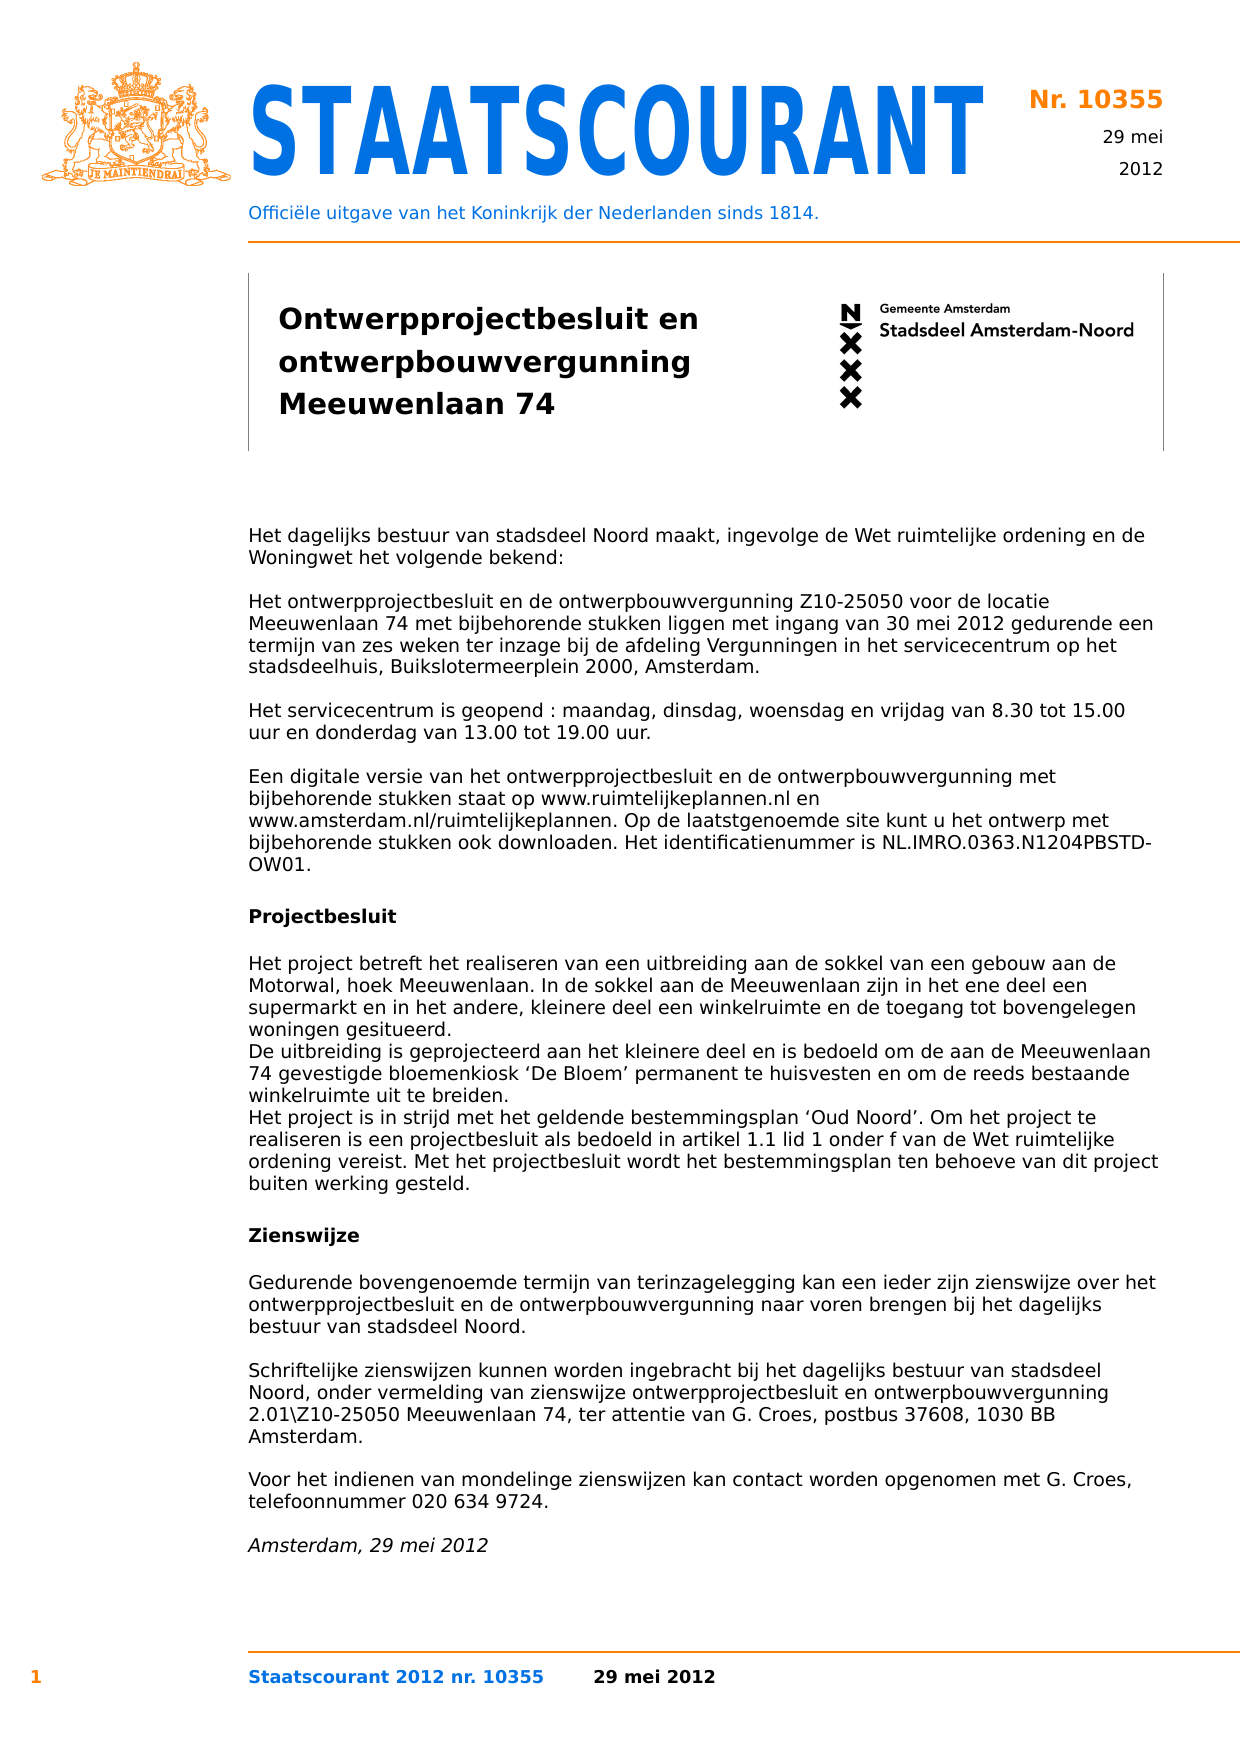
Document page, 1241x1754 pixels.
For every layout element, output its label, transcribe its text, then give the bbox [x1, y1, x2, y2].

text Het project betreft het realiseren van een uitbreiding aan de sokkel van een gebouw aan de Motorwal, hoek Meeuwenlaan. In de sokkel aan de Meeuwenlaan zijn in het ene deel een supermarkt en in het andere, kleinere deel een winkelruimte en de toegang tot bovengelegen woningen gesitueerd. [248, 953, 1163, 1041]
text De uitbreiding is geprojecteerd aan het kleinere deel en is bedoeld om de aan de Meeuwenlaan 74 gevestigde bloemenkiosk ‘De Bloem’ permanent te huisvesten en om de reeds bestaande winkelruimte uit te breiden. [248, 1041, 1163, 1107]
table_header [25, 62, 248, 241]
text Het servicecentrum is geopend : maandag, dinsdag, woensdag en vrijdag van 8.30 tot 15.00 uur en donderdag van 13.00 tot 19.00 uur. [248, 700, 1163, 744]
text Een digitale versie van het ontwerpprojectbesluit en de ontwerpbouwvergunning met bijbehorende stukken staat op www.ruimtelijkeplannen.nl en www.amsterdam.nl/ruimtelijkeplannen. Op de laatstgenoemde site kunt u het ontwerp met bijbehorende stukken ook downloaden. Het identificatienummer is NL.IMRO.0363.N1204PBSTD-OW01. [248, 766, 1163, 876]
table_cell Officiële uitgave van het Koninkrijk der Nederlanden sinds 1814. [248, 203, 1240, 241]
table_header STAATSCOURANT [248, 62, 998, 203]
text Het project is in strijd met het geldende bestemmingsplan ‘Oud Noord’. Om het project te realiseren is een projectbesluit als bedoeld in artikel 1.1 lid 1 onder f van de Wet ruimtelijke ordening vereist. Met het projectbesluit wordt het bestemmingsplan ten behoeve van dit project buiten werking gesteld. [248, 1107, 1163, 1195]
table_header Nr. 10355 [998, 62, 1240, 121]
text Gedurende bovengenoemde termijn van terinzagelegging kan een ieder zijn zienswijze over het ontwerpprojectbesluit en de ontwerpbouwvergunning naar voren brengen bij het dagelijks bestuur van stadsdeel Noord. [248, 1272, 1163, 1338]
text Amsterdam, 29 mei 2012 [248, 1535, 1163, 1557]
picture [838, 302, 1134, 409]
table_cell 2012 [998, 153, 1240, 203]
text Schriftelijke zienswijzen kunnen worden ingebracht bij het dagelijks bestuur van stadsdeel Noord, onder vermelding van zienswijze ontwerpprojectbesluit en ontwerpbouwvergunning 2.01\Z10-25050 Meeuwenlaan 74, ter attentie van G. Croes, postbus 37608, 1030 BB Amsterdam. [248, 1359, 1163, 1447]
text Het dagelijks bestuur van stadsdeel Noord maakt, ingevolge de Wet ruimtelijke ordening en de Woningwet het volgende bekend: [248, 525, 1163, 569]
picture [41, 62, 231, 186]
text Het ontwerpprojectbesluit en de ontwerpbouwvergunning Z10-25050 voor de locatie Meeuwenlaan 74 met bijbehorende stukken liggen met ingang van 30 mei 2012 gedurende een termijn van zes weken ter inzage bij de afdeling Vergunningen in het servicecentrum op het stadsdeelhuis, Buikslotermeerplein 2000, Amsterdam. [248, 591, 1163, 678]
subtitle Projectbesluit [248, 906, 1163, 928]
subtitle Ontwerpprojectbesluit en ontwerpbouwvergunning Meeuwenlaan 74 [249, 273, 1163, 451]
subtitle Zienswijze [248, 1225, 1163, 1247]
table_cell 29 mei [998, 121, 1240, 153]
text Voor het indienen van mondelinge zienswijzen kan contact worden opgenomen met G. Croes, telefoonnummer 020 634 9724. [248, 1469, 1163, 1513]
